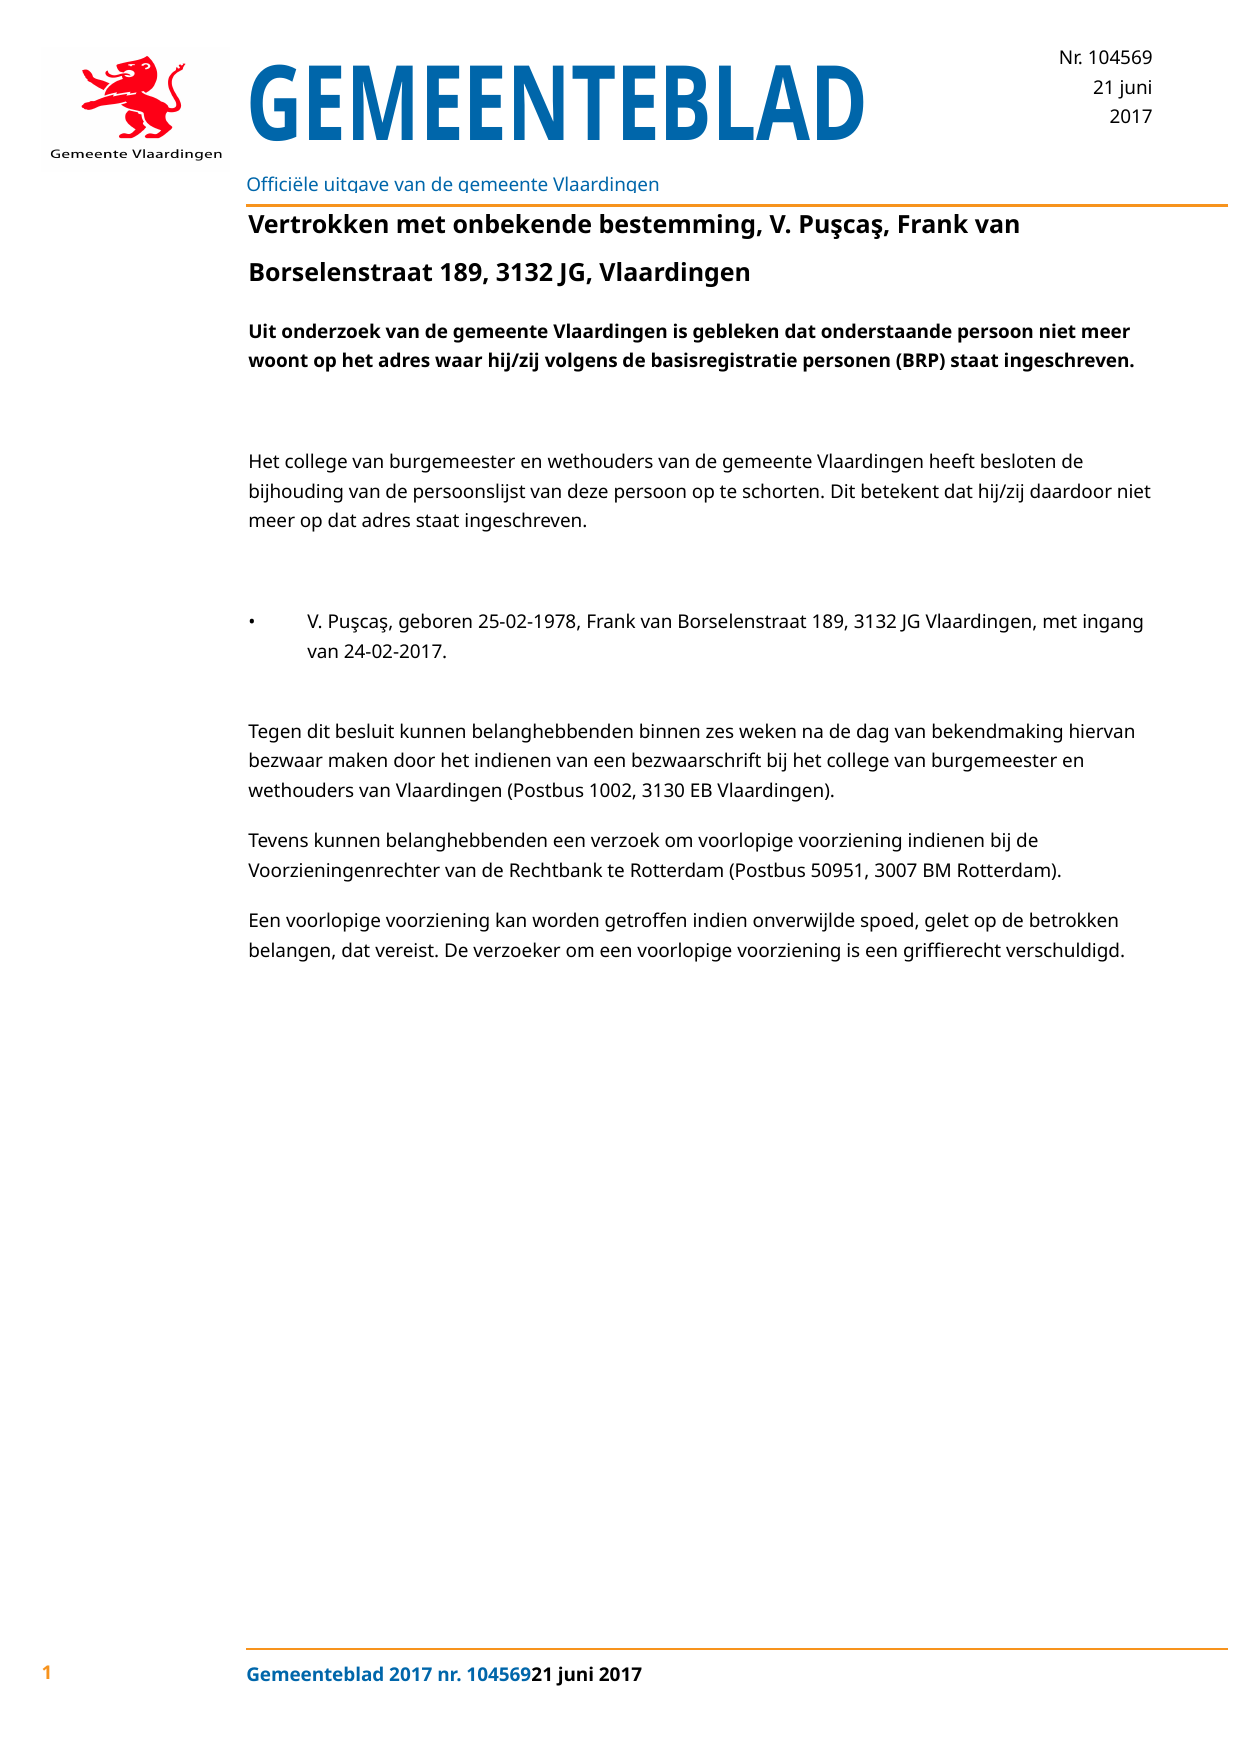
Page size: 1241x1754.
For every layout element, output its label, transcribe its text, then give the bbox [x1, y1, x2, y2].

text Vertrokken met onbekende bestemming, V. Puşcaş, Frank van Borselenstraat 189, 3132 JG, Vlaardingen [248, 207, 1152, 288]
text Uit onderzoek van de gemeente Vlaardingen is gebleken dat onderstaande persoon niet meer woont op het adres waar hij/zij volgens de basisregistratie personen (BRP) staat ingeschreven. [248, 318, 1152, 373]
text Tevens kunnen belanghebbenden een verzoek om voorlopige voorziening indienen bij de Voorzieningenrechter van de Rechtbank te Rotterdam (Postbus 50951, 3007 BM Rotterdam). [248, 827, 1152, 883]
picture [41, 47, 231, 172]
text Een voorlopige voorziening kan worden getroffen indien onverwijlde spoed, gelet op de betrokken belangen, dat vereist. De verzoeker om een voorlopige voorziening is een griffierecht verschuldigd. [248, 907, 1152, 963]
text Het college van burgemeester en wethouders van de gemeente Vlaardingen heeft besloten de bijhouding van de persoonslijst van deze persoon op te schorten. Dit betekent dat hij/zij daardoor niet meer op dat adres staat ingeschreven. [248, 448, 1152, 533]
text Tegen dit besluit kunnen belanghebbenden binnen zes weken na de dag van bekendmaking hiervan bezwaar maken door het indienen van een bezwaarschrift bij het college van burgemeester en wethouders van Vlaardingen (Postbus 1002, 3130 EB Vlaardingen). [248, 718, 1152, 803]
list V. Puşcaş, geboren 25-02-1978, Frank van Borselenstraat 189, 3132 JG Vlaardingen, met ingang van 24-02-2017. [248, 608, 1152, 664]
